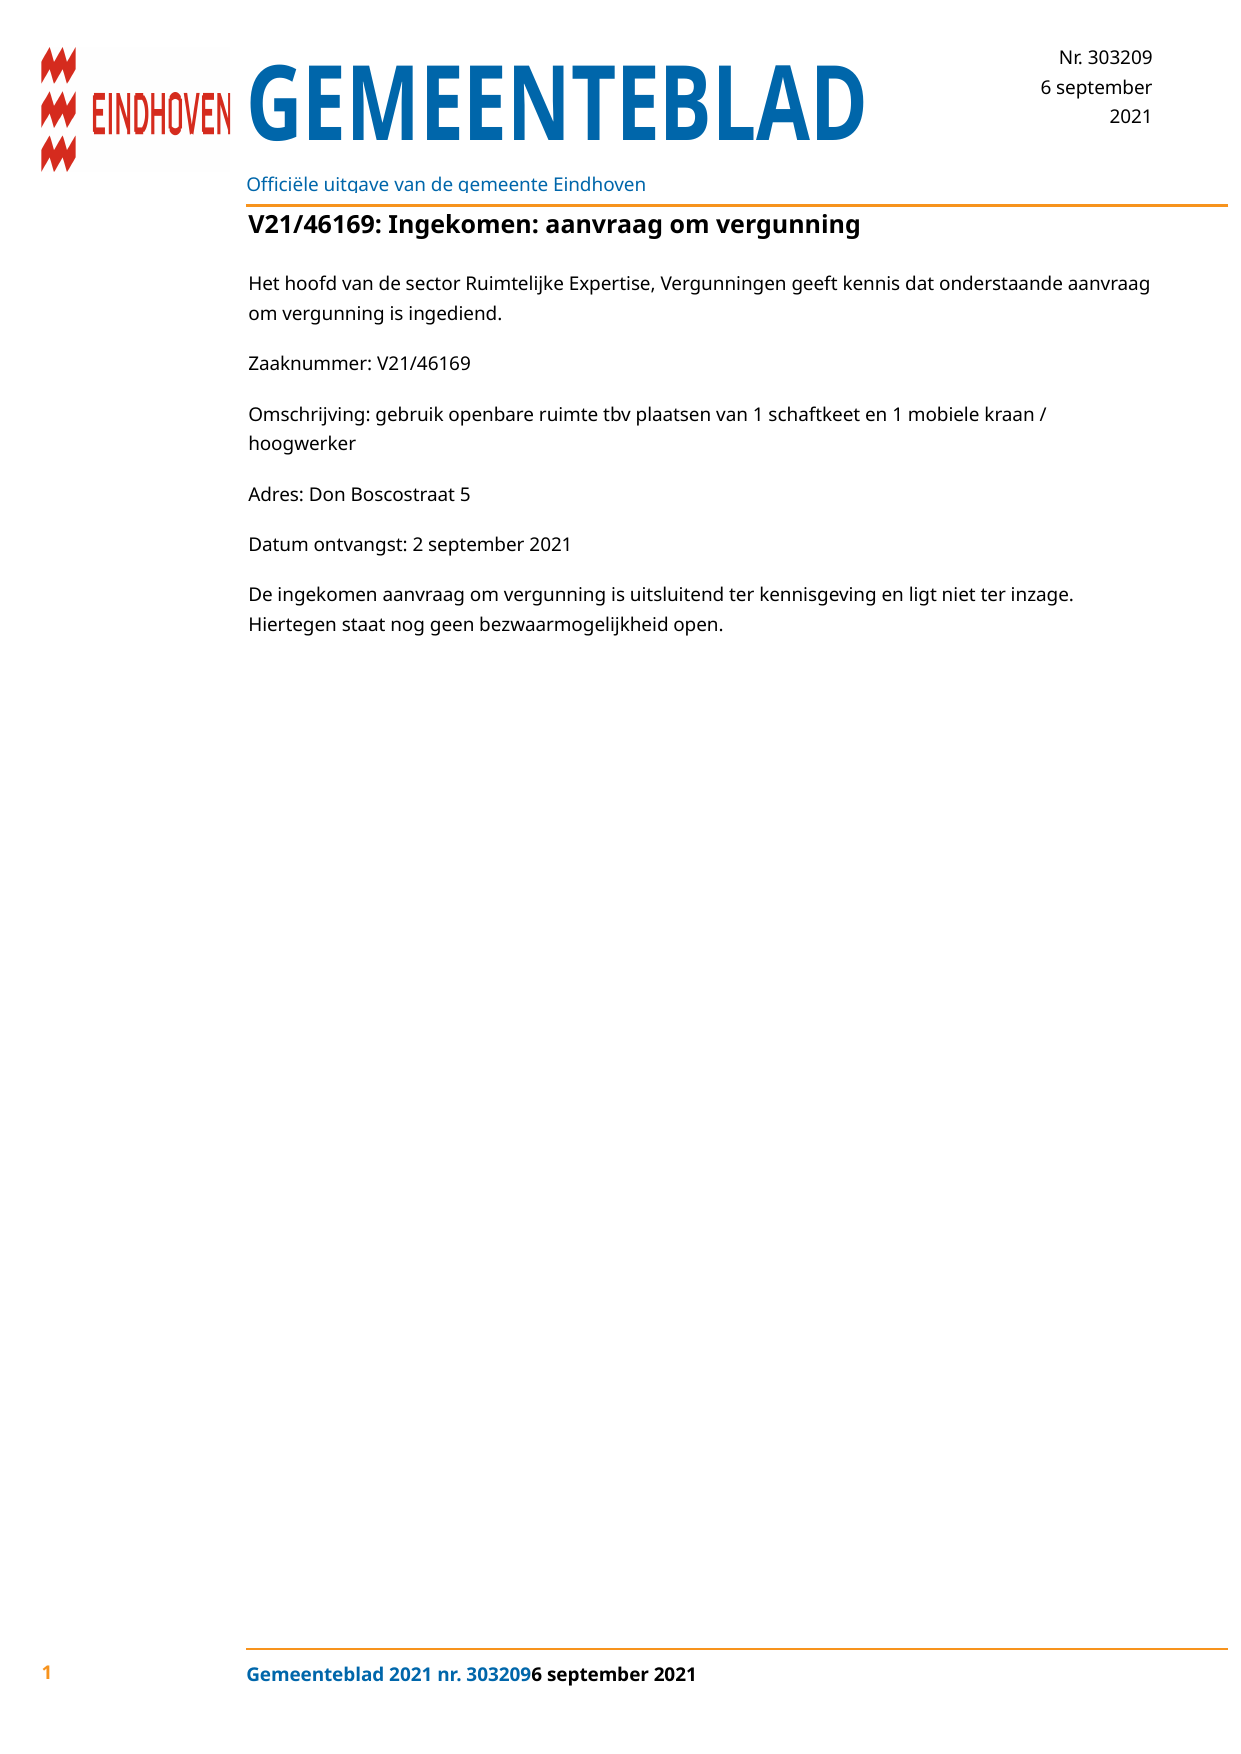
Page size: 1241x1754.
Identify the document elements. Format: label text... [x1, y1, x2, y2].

picture [41, 47, 231, 172]
text Adres: Don Boscostraat 5 [248, 481, 1152, 506]
text Datum ontvangst: 2 september 2021 [248, 531, 1152, 557]
text Omschrijving: gebruik openbare ruimte tbv plaatsen van 1 schaftkeet en 1 mobiele kraan / hoogwerker [248, 401, 1152, 456]
text Het hoofd van de sector Ruimtelijke Expertise, Vergunningen geeft kennis dat onderstaande aanvraag om vergunning is ingediend. [248, 270, 1152, 326]
text V21/46169: Ingekomen: aanvraag om vergunning [248, 207, 1152, 241]
text De ingekomen aanvraag om vergunning is uitsluitend ter kennisgeving en ligt niet ter inzage. Hiertegen staat nog geen bezwaarmogelijkheid open. [248, 582, 1152, 637]
text Zaaknummer: V21/46169 [248, 350, 1152, 376]
